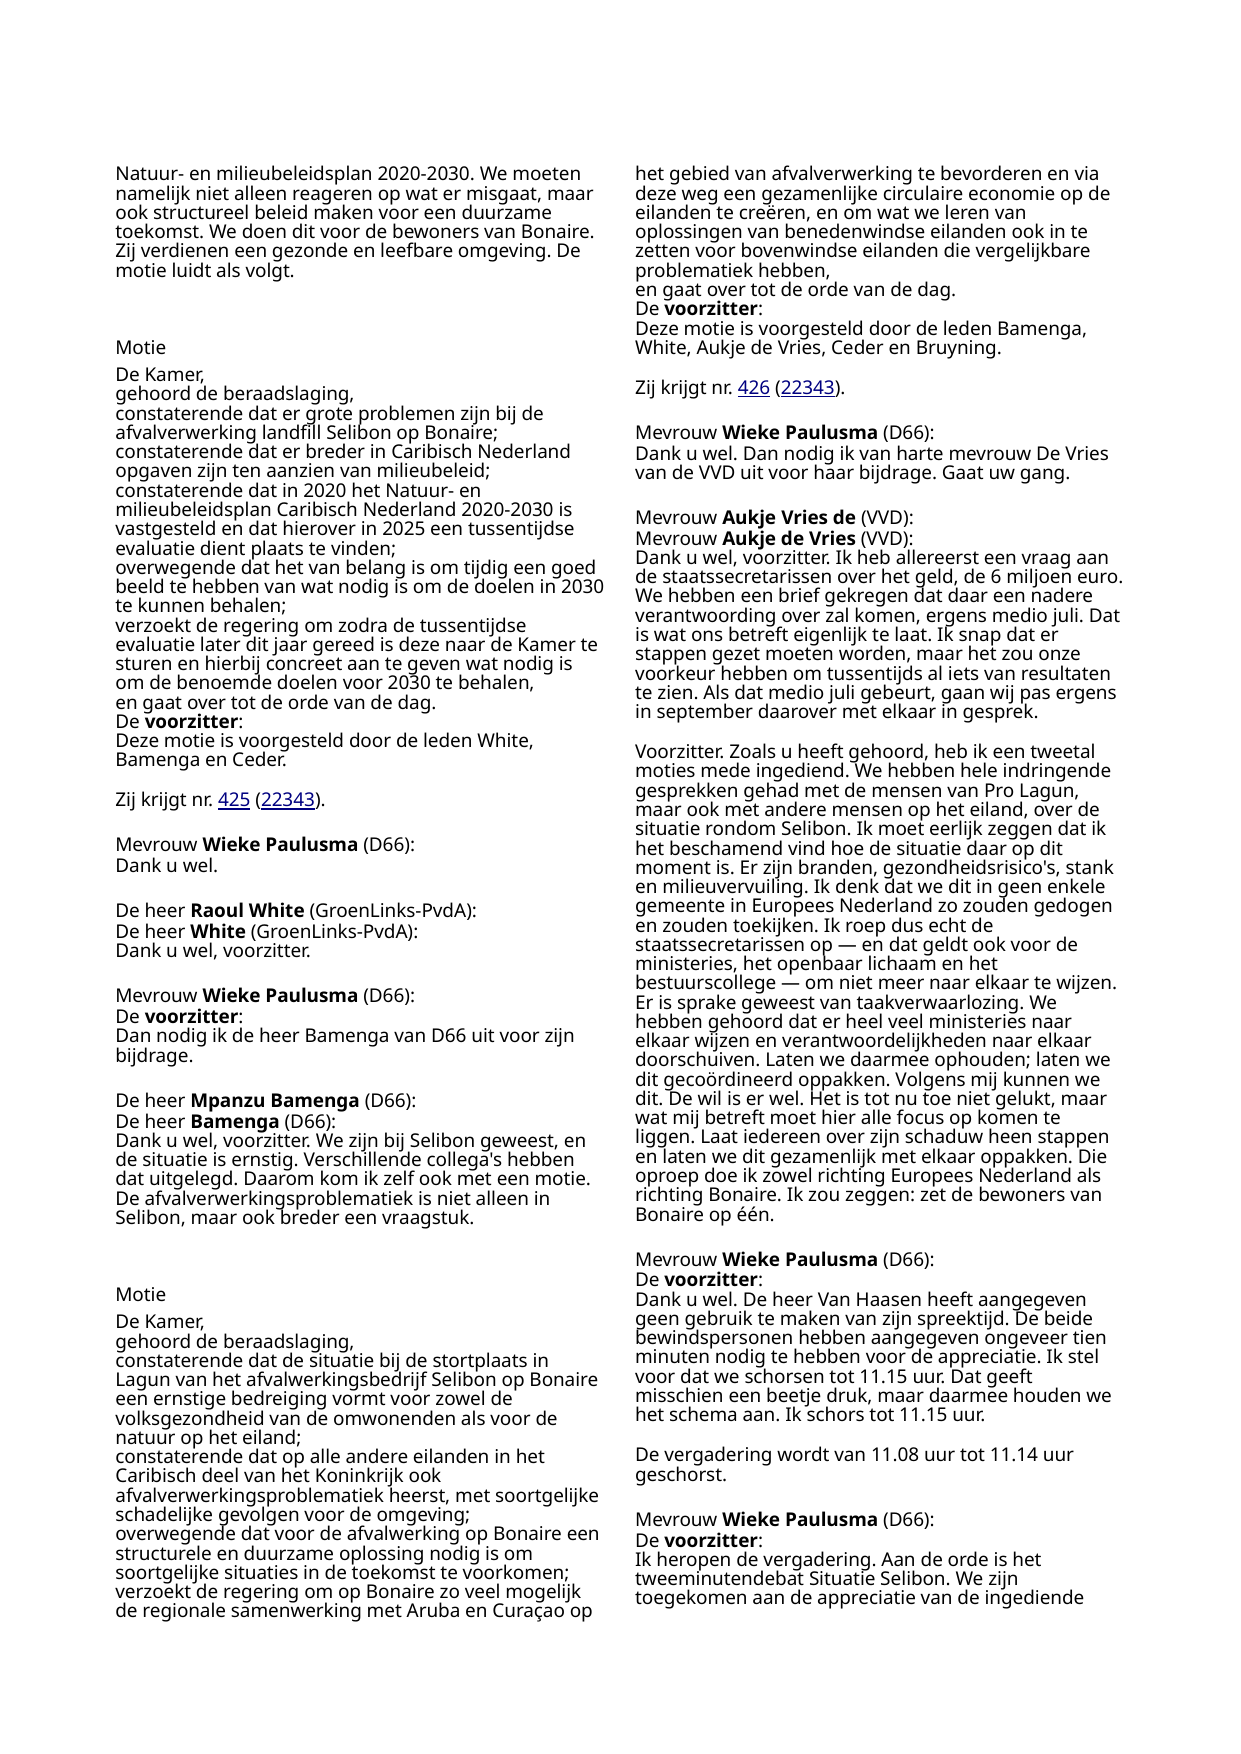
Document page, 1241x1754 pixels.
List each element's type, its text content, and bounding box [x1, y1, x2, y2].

text constaterende dat op alle andere eilanden in het Caribisch deel van het Koninkrijk ook afvalverwerkingsproblematiek heerst, met soortgelijke schadelijke gevolgen voor de omgeving; [115, 1448, 605, 1525]
text De voorzitter: [115, 713, 605, 732]
text Dan nodig ik de heer Bamenga van D66 uit voor zijn bijdrage. [115, 1027, 605, 1066]
text De voorzitter: [635, 1271, 1125, 1291]
text en gaat over tot de orde van de dag. [115, 694, 605, 713]
text Ik heropen de vergadering. Aan de orde is het tweeminutendebat Situatie Selibon. We zijn toegekomen aan de appreciatie van de ingediende [635, 1551, 1125, 1609]
text De Kamer, [115, 1313, 605, 1333]
text constaterende dat er breder in Caribisch Nederland opgaven zijn ten aanzien van milieubeleid; [115, 443, 605, 482]
text Mevrouw Wieke Paulusma (D66): [635, 1506, 1125, 1532]
text gehoord de beraadslaging, [115, 385, 605, 404]
text Mevrouw Aukje Vries de (VVD): [635, 504, 1125, 530]
text Dank u wel, voorzitter. Ik heb allereerst een vraag aan de staatssecretarissen over het geld, de 6 miljoen euro. We hebben een brief gekregen dat daar een nadere verantwoording over zal komen, ergens medio juli. Dat is wat ons betreft eigenlijk te laat. Ik snap dat er stappen gezet moeten worden, maar het zou onze voorkeur hebben om tussentijds al iets van resultaten te zien. Als dat medio juli gebeurt, gaan wij pas ergens in september daarover met elkaar in gesprek. [635, 549, 1125, 722]
text verzoekt de regering om op Bonaire zo veel mogelijk de regionale samenwerking met Aruba en Curaçao op [115, 1583, 605, 1622]
text Motie [115, 334, 605, 360]
text De voorzitter: [635, 300, 1125, 319]
text Deze motie is voorgesteld door de leden White, Bamenga en Ceder. [115, 732, 605, 771]
text Mevrouw Wieke Paulusma (D66): [635, 1246, 1125, 1271]
text constaterende dat de situatie bij de stortplaats in Lagun van het afvalwerkingsbedrijf Selibon op Bonaire een ernstige bedreiging vormt voor zowel de volksgezondheid van de omwonenden als voor de natuur op het eiland; [115, 1352, 605, 1448]
text De heer Raoul White (GroenLinks-PvdA): [115, 897, 605, 923]
text Motie [115, 1282, 605, 1307]
text De Kamer, [115, 366, 605, 385]
text Deze motie is voorgesteld door de leden Bamenga, White, Aukje de Vries, Ceder en Bruyning. [635, 319, 1125, 358]
text Mevrouw Wieke Paulusma (D66): [635, 419, 1125, 444]
text Dank u wel. Dan nodig ik van harte mevrouw De Vries van de VVD uit voor haar bijdrage. Gaat uw gang. [635, 444, 1125, 483]
text Dank u wel. [115, 857, 605, 877]
text Voorzitter. Zoals u heeft gehoord, heb ik een tweetal moties mede ingediend. We hebben hele indringende gesprekken gehad met de mensen van Pro Lagun, maar ook met andere mensen op het eiland, over de situatie rondom Selibon. Ik moet eerlijk zeggen dat ik het beschamend vind hoe de situatie daar op dit moment is. Er zijn branden, gezondheidsrisico's, stank en milieuvervuiling. Ik denk dat we dit in geen enkele gemeente in Europees Nederland zo zouden gedogen en zouden toekijken. Ik roep dus echt de staatssecretarissen op — en dat geldt ook voor de ministeries, het openbaar lichaam en het bestuurscollege — om niet meer naar elkaar te wijzen. Er is sprake geweest van taakverwaarlozing. We hebben gehoord dat er heel veel ministeries naar elkaar wijzen en verantwoordelijkheden naar elkaar doorschuiven. Laten we daarmee ophouden; laten we dit gecoördineerd oppakken. Volgens mij kunnen we dit. De wil is er wel. Het is tot nu toe niet gelukt, maar wat mij betreft moet hier alle focus op komen te liggen. Laat iedereen over zijn schaduw heen stappen en laten we dit gezamenlijk met elkaar oppakken. Die oproep doe ik zowel richting Europees Nederland als richting Bonaire. Ik zou zeggen: zet de bewoners van Bonaire op één. [635, 743, 1125, 1225]
text Mevrouw Aukje de Vries (VVD): [635, 530, 1125, 549]
text en gaat over tot de orde van de dag. [635, 281, 1125, 300]
text De heer Bamenga (D66): [115, 1113, 605, 1132]
text het gebied van afvalverwerking te bevorderen en via deze weg een gezamenlijke circulaire economie op de eilanden te creëren, en om wat we leren van oplossingen van benedenwindse eilanden ook in te zetten voor bovenwindse eilanden die vergelijkbare problematiek hebben, [635, 165, 1125, 281]
text De voorzitter: [635, 1532, 1125, 1551]
text Natuur- en milieubeleidsplan 2020-2030. We moeten namelijk niet alleen reageren op wat er misgaat, maar ook structureel beleid maken voor een duurzame toekomst. We doen dit voor de bewoners van Bonaire. Zij verdienen een gezonde en leefbare omgeving. De motie luidt als volgt. [115, 165, 605, 281]
text De heer White (GroenLinks-PvdA): [115, 923, 605, 942]
text Mevrouw Wieke Paulusma (D66): [115, 832, 605, 857]
text Zij krijgt nr. 426 (22343). [635, 379, 1125, 398]
text constaterende dat in 2020 het Natuur- en milieubeleidsplan Caribisch Nederland 2020-2030 is vastgesteld en dat hierover in 2025 een tussentijdse evaluatie dient plaats te vinden; [115, 482, 605, 559]
text De heer Mpanzu Bamenga (D66): [115, 1087, 605, 1113]
text Dank u wel. De heer Van Haasen heeft aangegeven geen gebruik te maken van zijn spreektijd. De beide bewindspersonen hebben aangegeven ongeveer tien minuten nodig te hebben voor de appreciatie. Ik stel voor dat we schorsen tot 11.15 uur. Dat geeft misschien een beetje druk, maar daarmee houden we het schema aan. Ik schors tot 11.15 uur. [635, 1291, 1125, 1426]
text Mevrouw Wieke Paulusma (D66): [115, 982, 605, 1008]
text De vergadering wordt van 11.08 uur tot 11.14 uur geschorst. [635, 1446, 1125, 1485]
text Dank u wel, voorzitter. We zijn bij Selibon geweest, en de situatie is ernstig. Verschillende collega's hebben dat uitgelegd. Daarom kom ik zelf ook met een motie. De afvalverwerkingsproblematiek is niet alleen in Selibon, maar ook breder een vraagstuk. [115, 1132, 605, 1228]
text Zij krijgt nr. 425 (22343). [115, 791, 605, 811]
text overwegende dat voor de afvalwerking op Bonaire een structurele en duurzame oplossing nodig is om soortgelijke situaties in de toekomst te voorkomen; [115, 1525, 605, 1583]
text gehoord de beraadslaging, [115, 1333, 605, 1352]
text constaterende dat er grote problemen zijn bij de afvalverwerking landfill Selibon op Bonaire; [115, 404, 605, 443]
text De voorzitter: [115, 1008, 605, 1027]
text verzoekt de regering om zodra de tussentijdse evaluatie later dit jaar gereed is deze naar de Kamer te sturen en hierbij concreet aan te geven wat nodig is om de benoemde doelen voor 2030 te behalen, [115, 617, 605, 694]
text overwegende dat het van belang is om tijdig een goed beeld te hebben van wat nodig is om de doelen in 2030 te kunnen behalen; [115, 559, 605, 617]
text Dank u wel, voorzitter. [115, 942, 605, 962]
